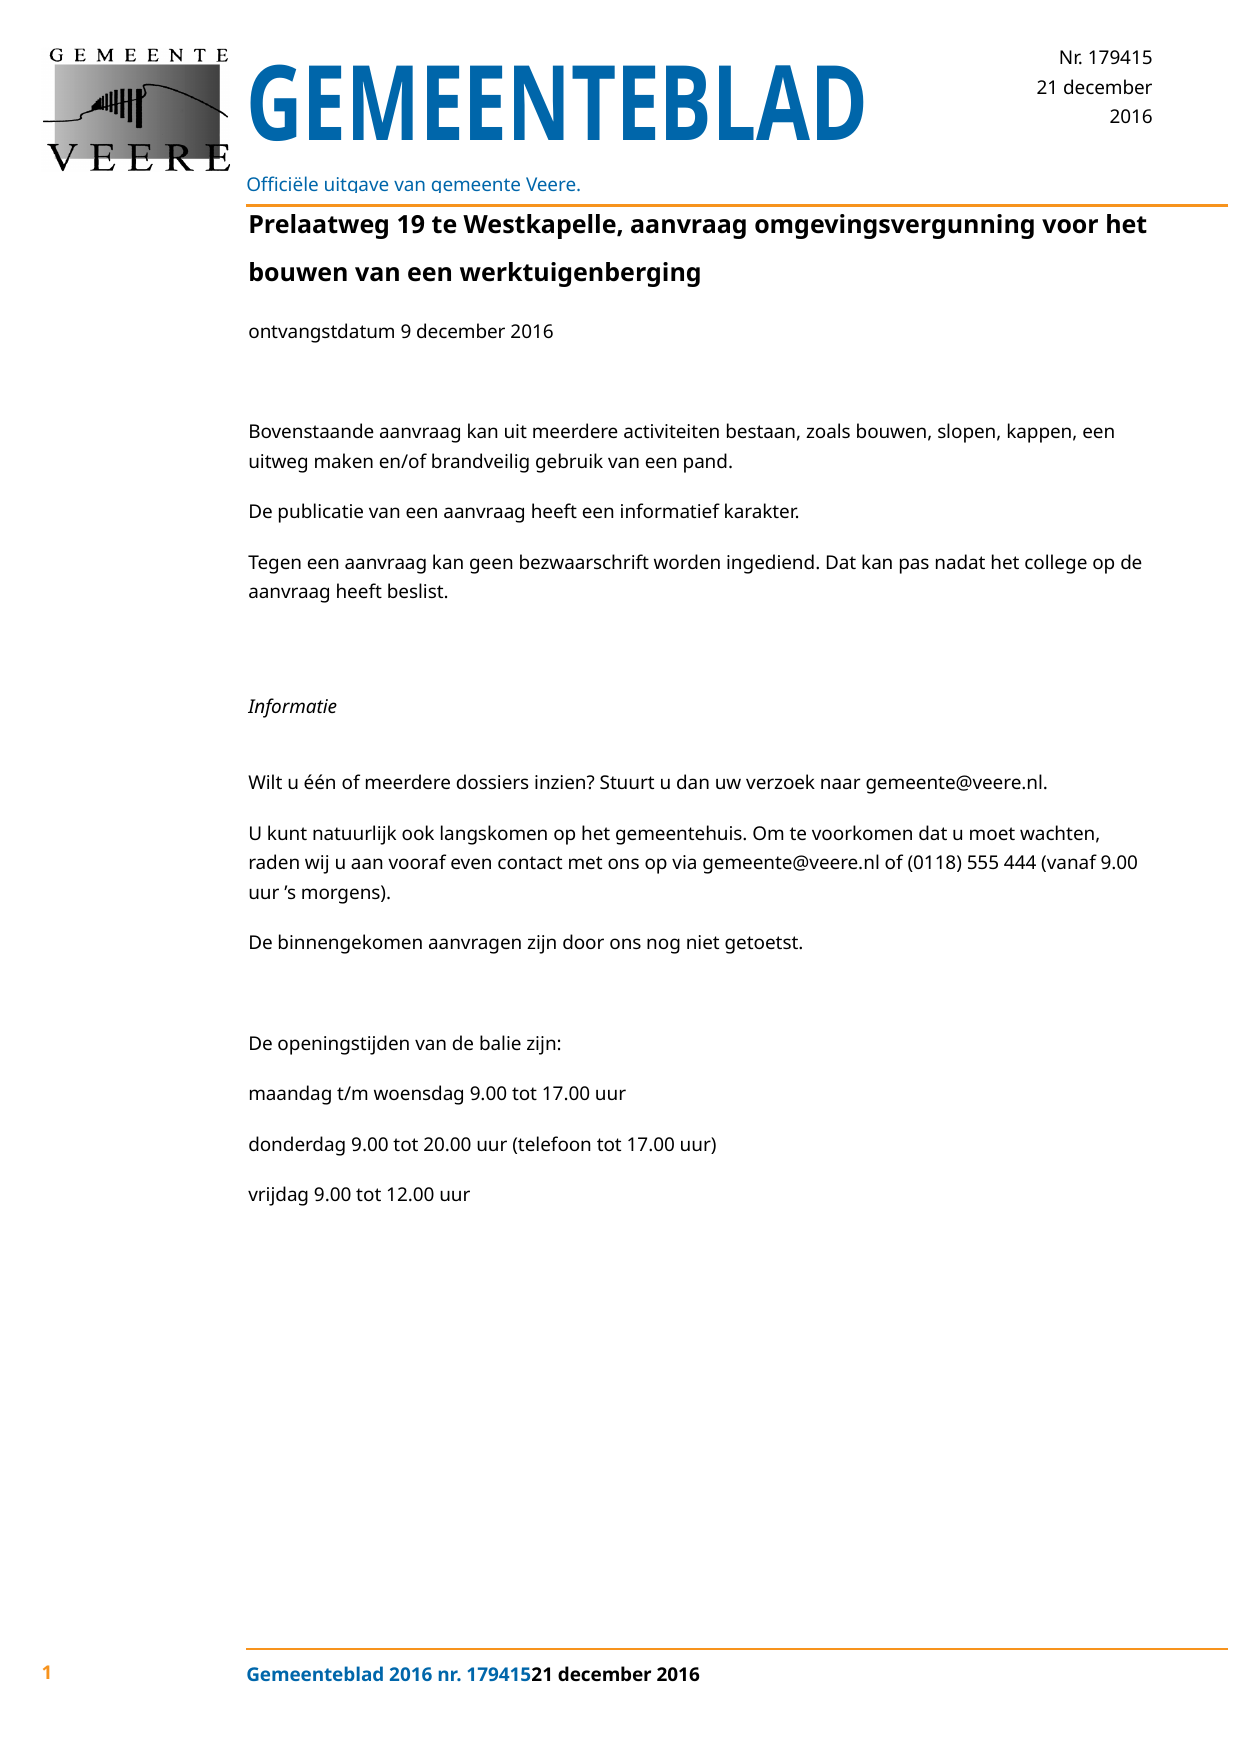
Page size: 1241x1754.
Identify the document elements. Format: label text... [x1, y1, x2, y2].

text Bovenstaande aanvraag kan uit meerdere activiteiten bestaan, zoals bouwen, slopen, kappen, een uitweg maken en/of brandveilig gebruik van een pand. [248, 419, 1152, 474]
text Informatie [248, 693, 1152, 719]
text U kunt natuurlijk ook langskomen op het gemeentehuis. Om te voorkomen dat u moet wachten, raden wij u aan vooraf even contact met ons op via gemeente@veere.nl of (0118) 555 444 (vanaf 9.00 uur ’s morgens). [248, 820, 1152, 904]
text De publicatie van een aanvraag heeft een informatief karakter. [248, 499, 1152, 524]
text Tegen een aanvraag kan geen bezwaarschrift worden ingediend. Dat kan pas nadat het college op de aanvraag heeft beslist. [248, 549, 1152, 604]
text De binnengekomen aanvragen zijn door ons nog niet getoetst. [248, 929, 1152, 955]
text vrijdag 9.00 tot 12.00 uur [248, 1181, 1152, 1207]
text De openingstijden van de balie zijn: [248, 1030, 1152, 1056]
text ontvangstdatum 9 december 2016 [248, 318, 1152, 344]
picture [41, 47, 231, 172]
text donderdag 9.00 tot 20.00 uur (telefoon tot 17.00 uur) [248, 1131, 1152, 1157]
text Wilt u één of meerdere dossiers inzien? Stuurt u dan uw verzoek naar gemeente@veere.nl. [248, 769, 1152, 795]
text maandag t/m woensdag 9.00 tot 17.00 uur [248, 1081, 1152, 1106]
text Prelaatweg 19 te Westkapelle, aanvraag omgevingsvergunning voor het bouwen van een werktuigenberging [248, 207, 1152, 288]
